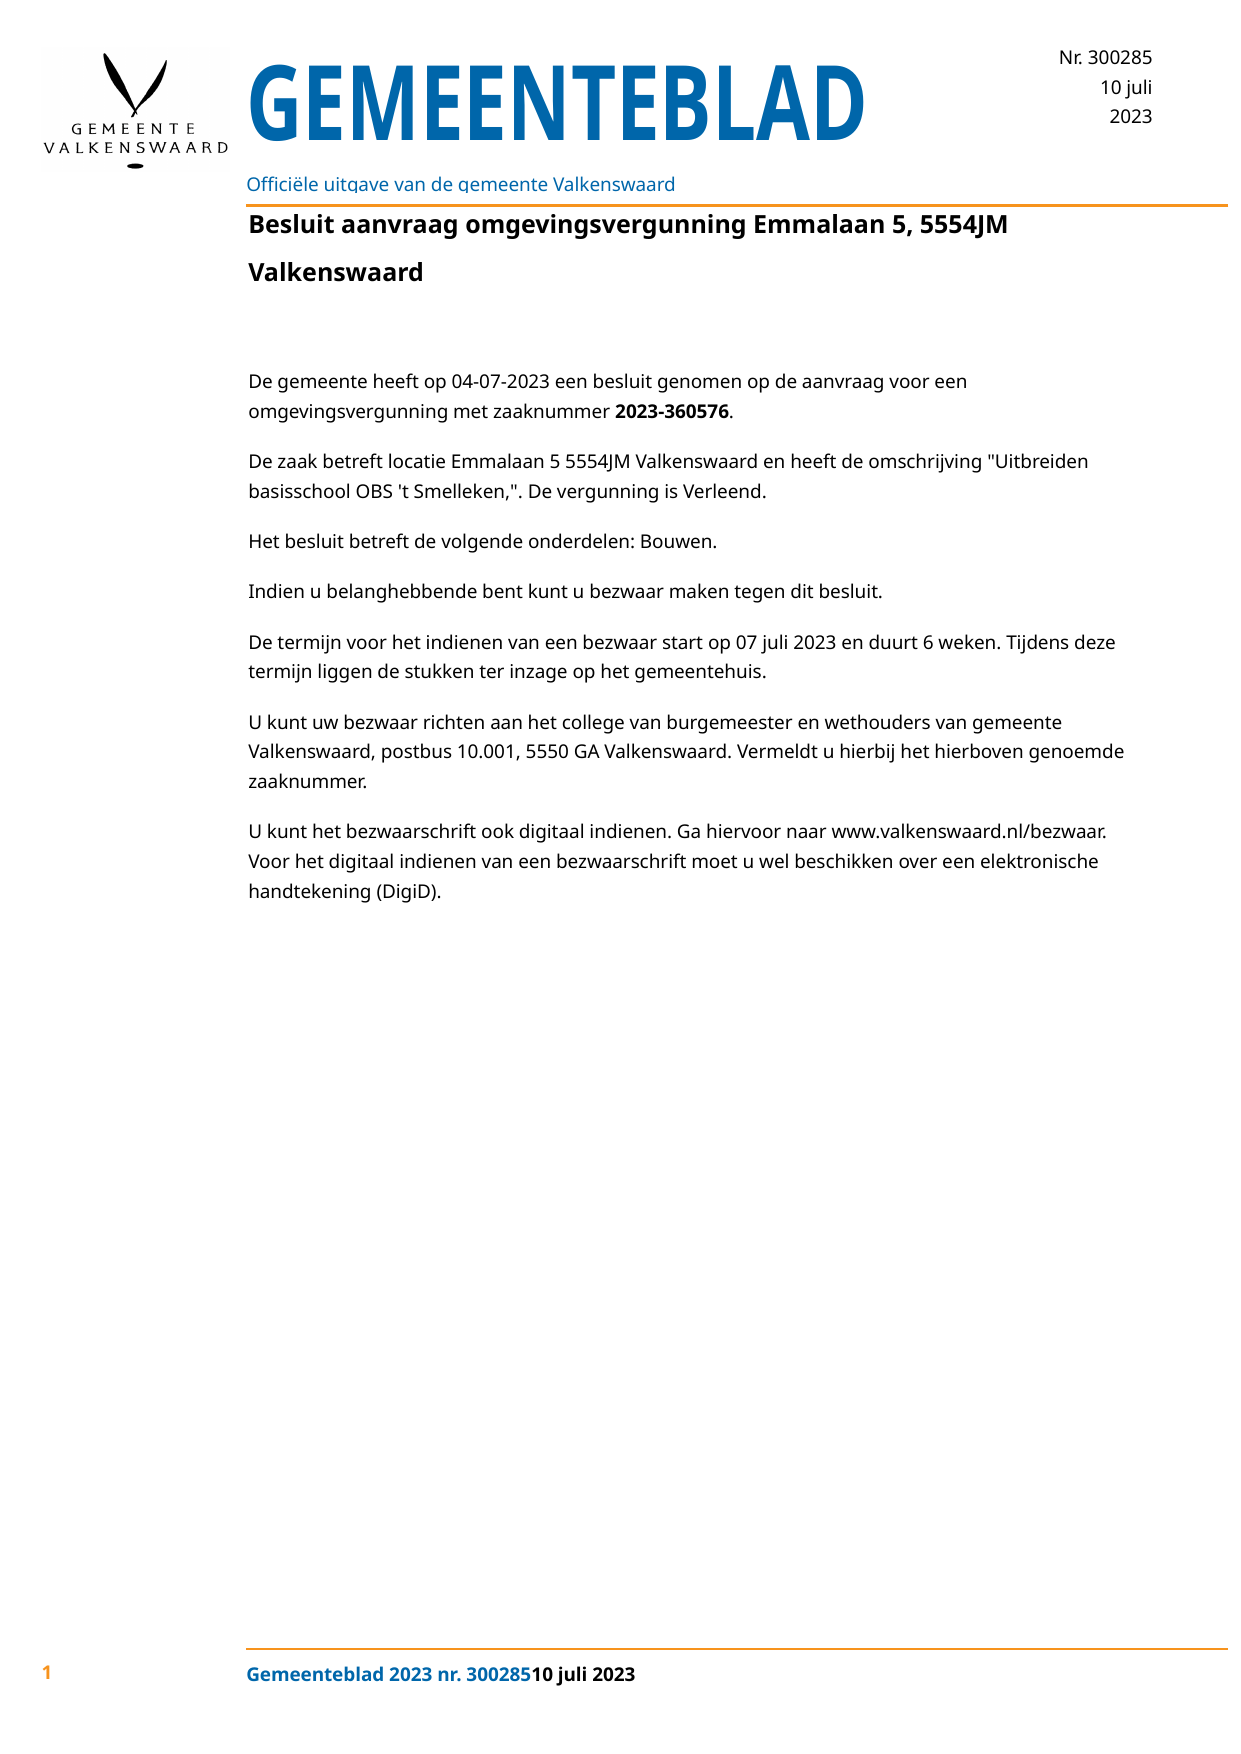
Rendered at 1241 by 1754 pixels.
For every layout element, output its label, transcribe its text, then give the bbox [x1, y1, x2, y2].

text Indien u belanghebbende bent kunt u bezwaar maken tegen dit besluit. [248, 579, 1152, 604]
text De zaak betreft locatie Emmalaan 5 5554JM Valkenswaard en heeft de omschrijving "Uitbreiden basisschool OBS 't Smelleken,". De vergunning is Verleend. [248, 448, 1152, 504]
text Besluit aanvraag omgevingsvergunning Emmalaan 5, 5554JM Valkenswaard [248, 207, 1152, 288]
text U kunt uw bezwaar richten aan het college van burgemeester en wethouders van gemeente Valkenswaard, postbus 10.001, 5550 GA Valkenswaard. Vermeldt u hierbij het hierboven genoemde zaaknummer. [248, 709, 1152, 794]
text De termijn voor het indienen van een bezwaar start op 07 juli 2023 en duurt 6 weken. Tijdens deze termijn liggen de stukken ter inzage op het gemeentehuis. [248, 629, 1152, 684]
text Het besluit betreft de volgende onderdelen: Bouwen. [248, 528, 1152, 554]
text U kunt het bezwaarschrift ook digitaal indienen. Ga hiervoor naar www.valkenswaard.nl/bezwaar. Voor het digitaal indienen van een bezwaarschrift moet u wel beschikken over een elektronische handtekening (DigiD). [248, 819, 1152, 904]
text De gemeente heeft op 04-07-2023 een besluit genomen op de aanvraag voor een omgevingsvergunning met zaaknummer 2023-360576. [248, 368, 1152, 424]
picture [41, 47, 231, 172]
